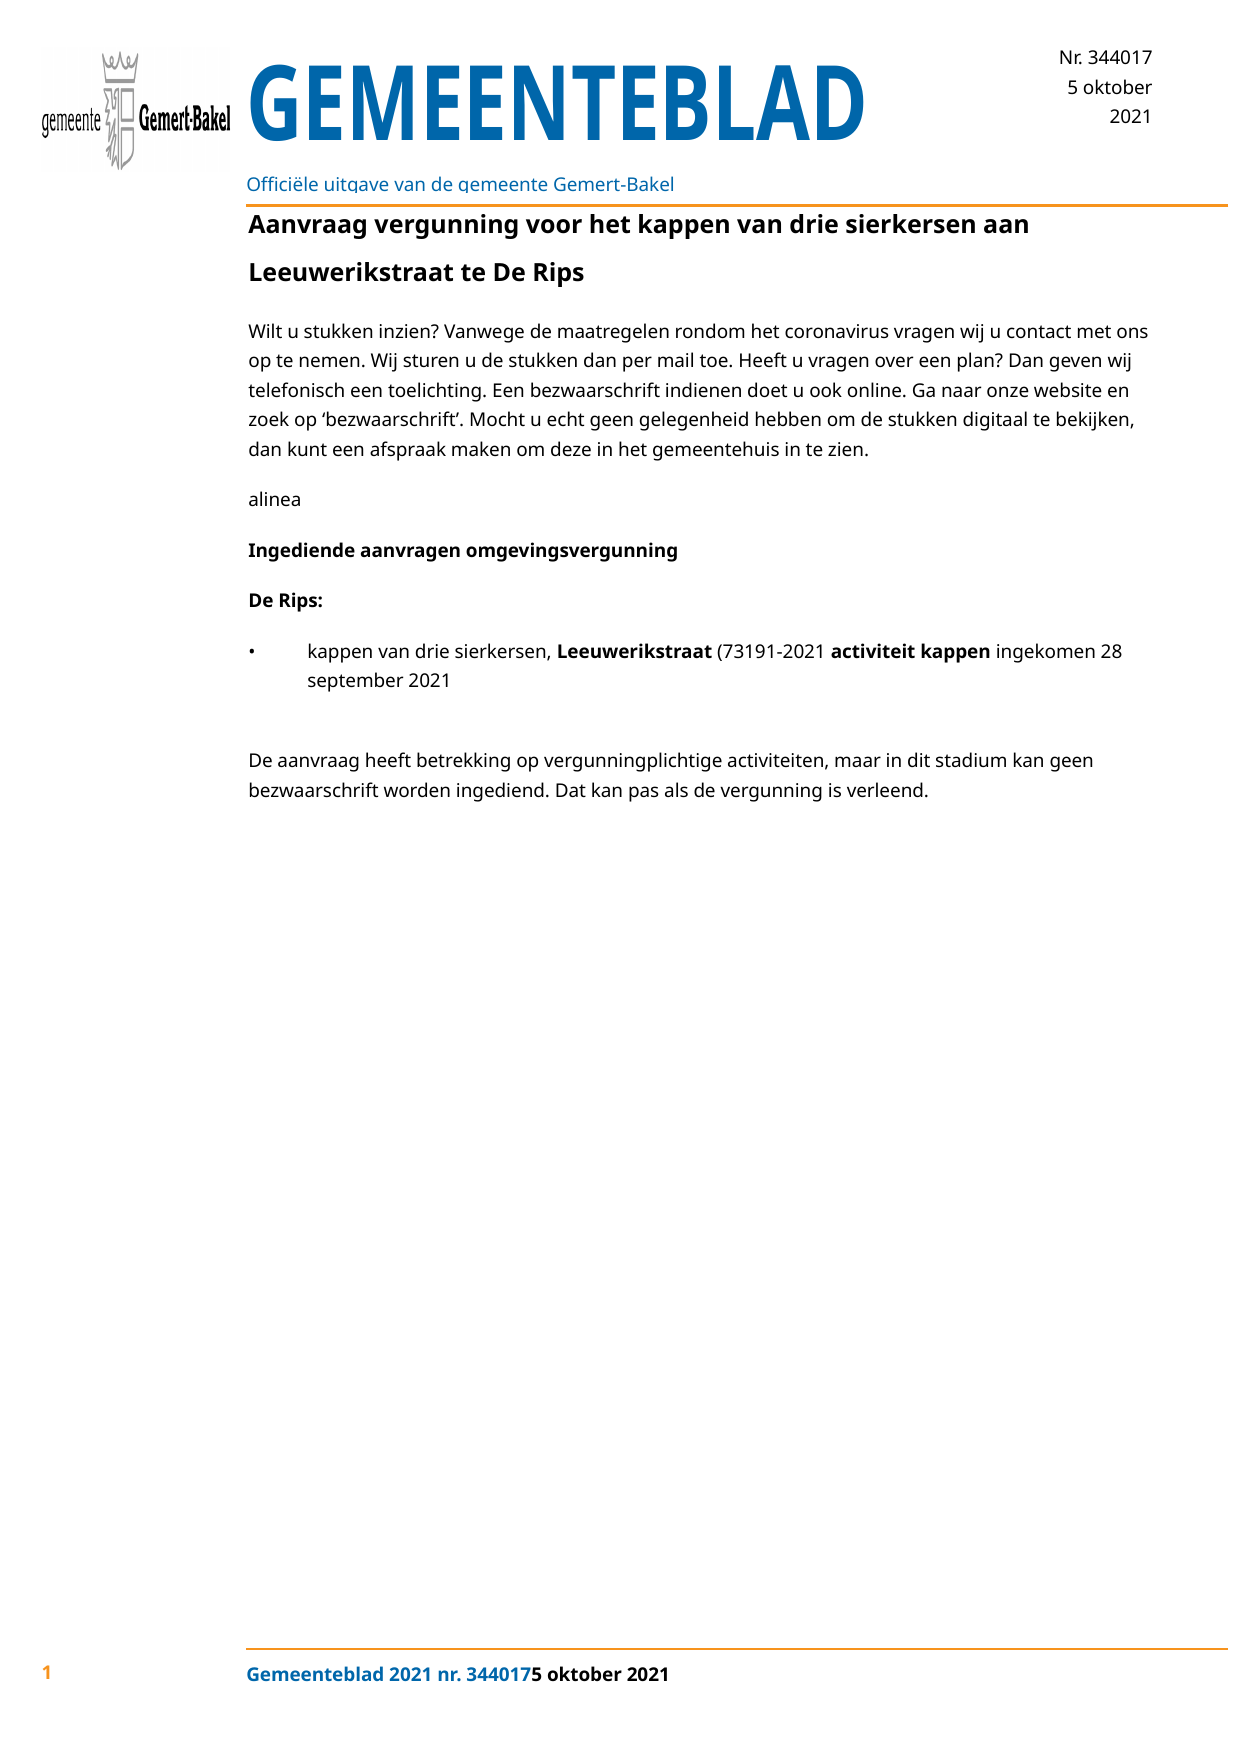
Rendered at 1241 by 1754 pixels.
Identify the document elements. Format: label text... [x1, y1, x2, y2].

text alinea [248, 487, 1152, 512]
text Aanvraag vergunning voor het kappen van drie sierkersen aan Leeuwerikstraat te De Rips [248, 207, 1152, 288]
list kappen van drie sierkersen, Leeuwerikstraat (73191-2021 activiteit kappen ingekomen 28 september 2021 [248, 638, 1152, 693]
text Ingediende aanvragen omgevingsvergunning [248, 537, 1152, 563]
picture [41, 47, 231, 172]
text De aanvraag heeft betrekking op vergunningplichtige activiteiten, maar in dit stadium kan geen bezwaarschrift worden ingediend. Dat kan pas als de vergunning is verleend. [248, 747, 1152, 803]
text Wilt u stukken inzien? Vanwege de maatregelen rondom het coronavirus vragen wij u contact met ons op te nemen. Wij sturen u de stukken dan per mail toe. Heeft u vragen over een plan? Dan geven wij telefonisch een toelichting. Een bezwaarschrift indienen doet u ook online. Ga naar onze website en zoek op ‘bezwaarschrift’. Mocht u echt geen gelegenheid hebben om de stukken digitaal te bekijken, dan kunt een afspraak maken om deze in het gemeentehuis in te zien. [248, 318, 1152, 462]
text De Rips: [248, 587, 1152, 613]
